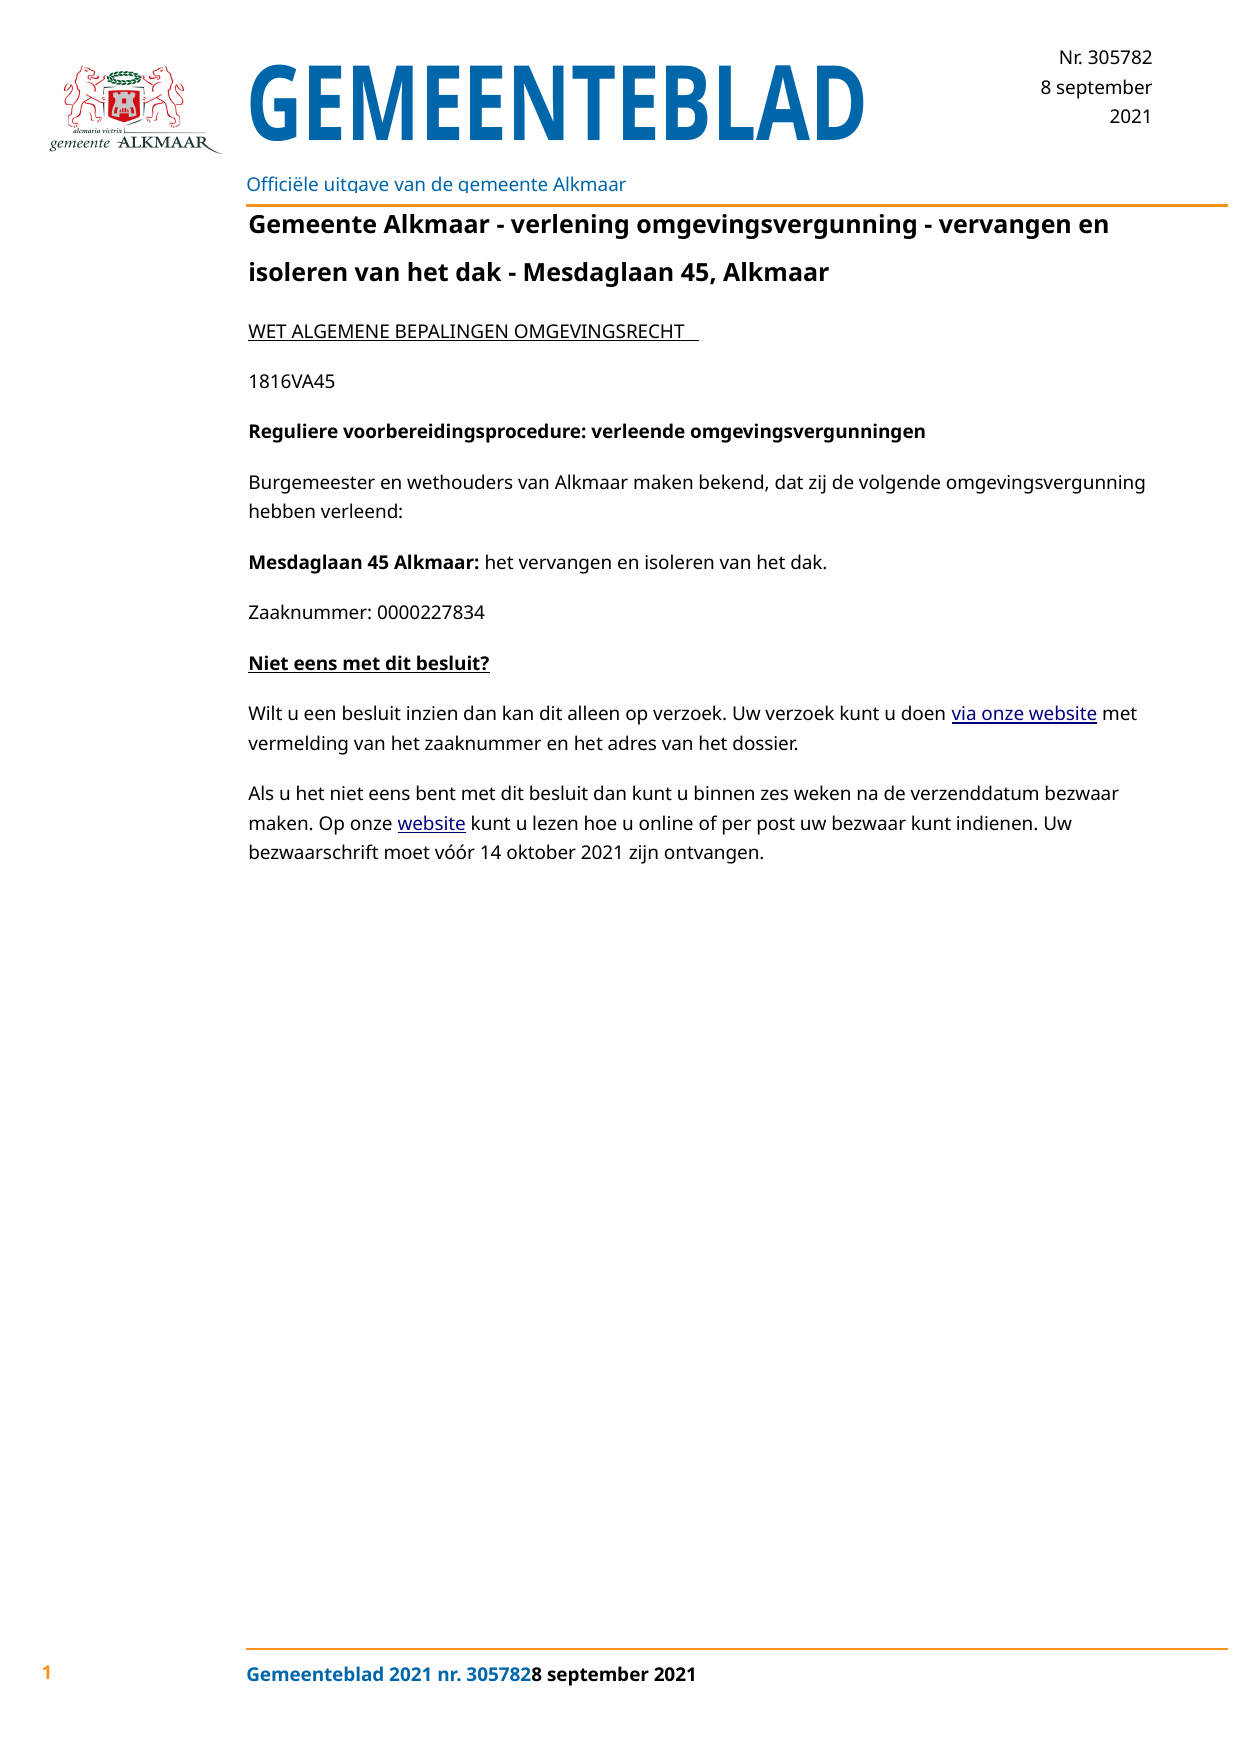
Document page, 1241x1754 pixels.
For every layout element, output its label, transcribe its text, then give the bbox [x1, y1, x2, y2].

text Mesdaglaan 45 Alkmaar: het vervangen en isoleren van het dak. [248, 549, 1152, 575]
picture [41, 47, 231, 172]
text Als u het niet eens bent met dit besluit dan kunt u binnen zes weken na de verzenddatum bezwaar maken. Op onze website kunt u lezen hoe u online of per post uw bezwaar kunt indienen. Uw bezwaarschrift moet vóór 14 oktober 2021 zijn ontvangen. [248, 780, 1152, 865]
text Wilt u een besluit inzien dan kan dit alleen op verzoek. Uw verzoek kunt u doen via onze website met vermelding van het zaaknummer en het adres van het dossier. [248, 700, 1152, 756]
text Gemeente Alkmaar - verlening omgevingsvergunning - vervangen en isoleren van het dak - Mesdaglaan 45, Alkmaar [248, 207, 1152, 288]
text Burgemeester en wethouders van Alkmaar maken bekend, dat zij de volgende omgevingsvergunning hebben verleend: [248, 469, 1152, 524]
text WET ALGEMENE BEPALINGEN OMGEVINGSRECHT [248, 318, 1152, 344]
text Zaaknummer: 0000227834 [248, 599, 1152, 625]
text 1816VA45 [248, 368, 1152, 394]
text Reguliere voorbereidingsprocedure: verleende omgevingsvergunningen [248, 419, 1152, 444]
text Niet eens met dit besluit? [248, 650, 1152, 676]
